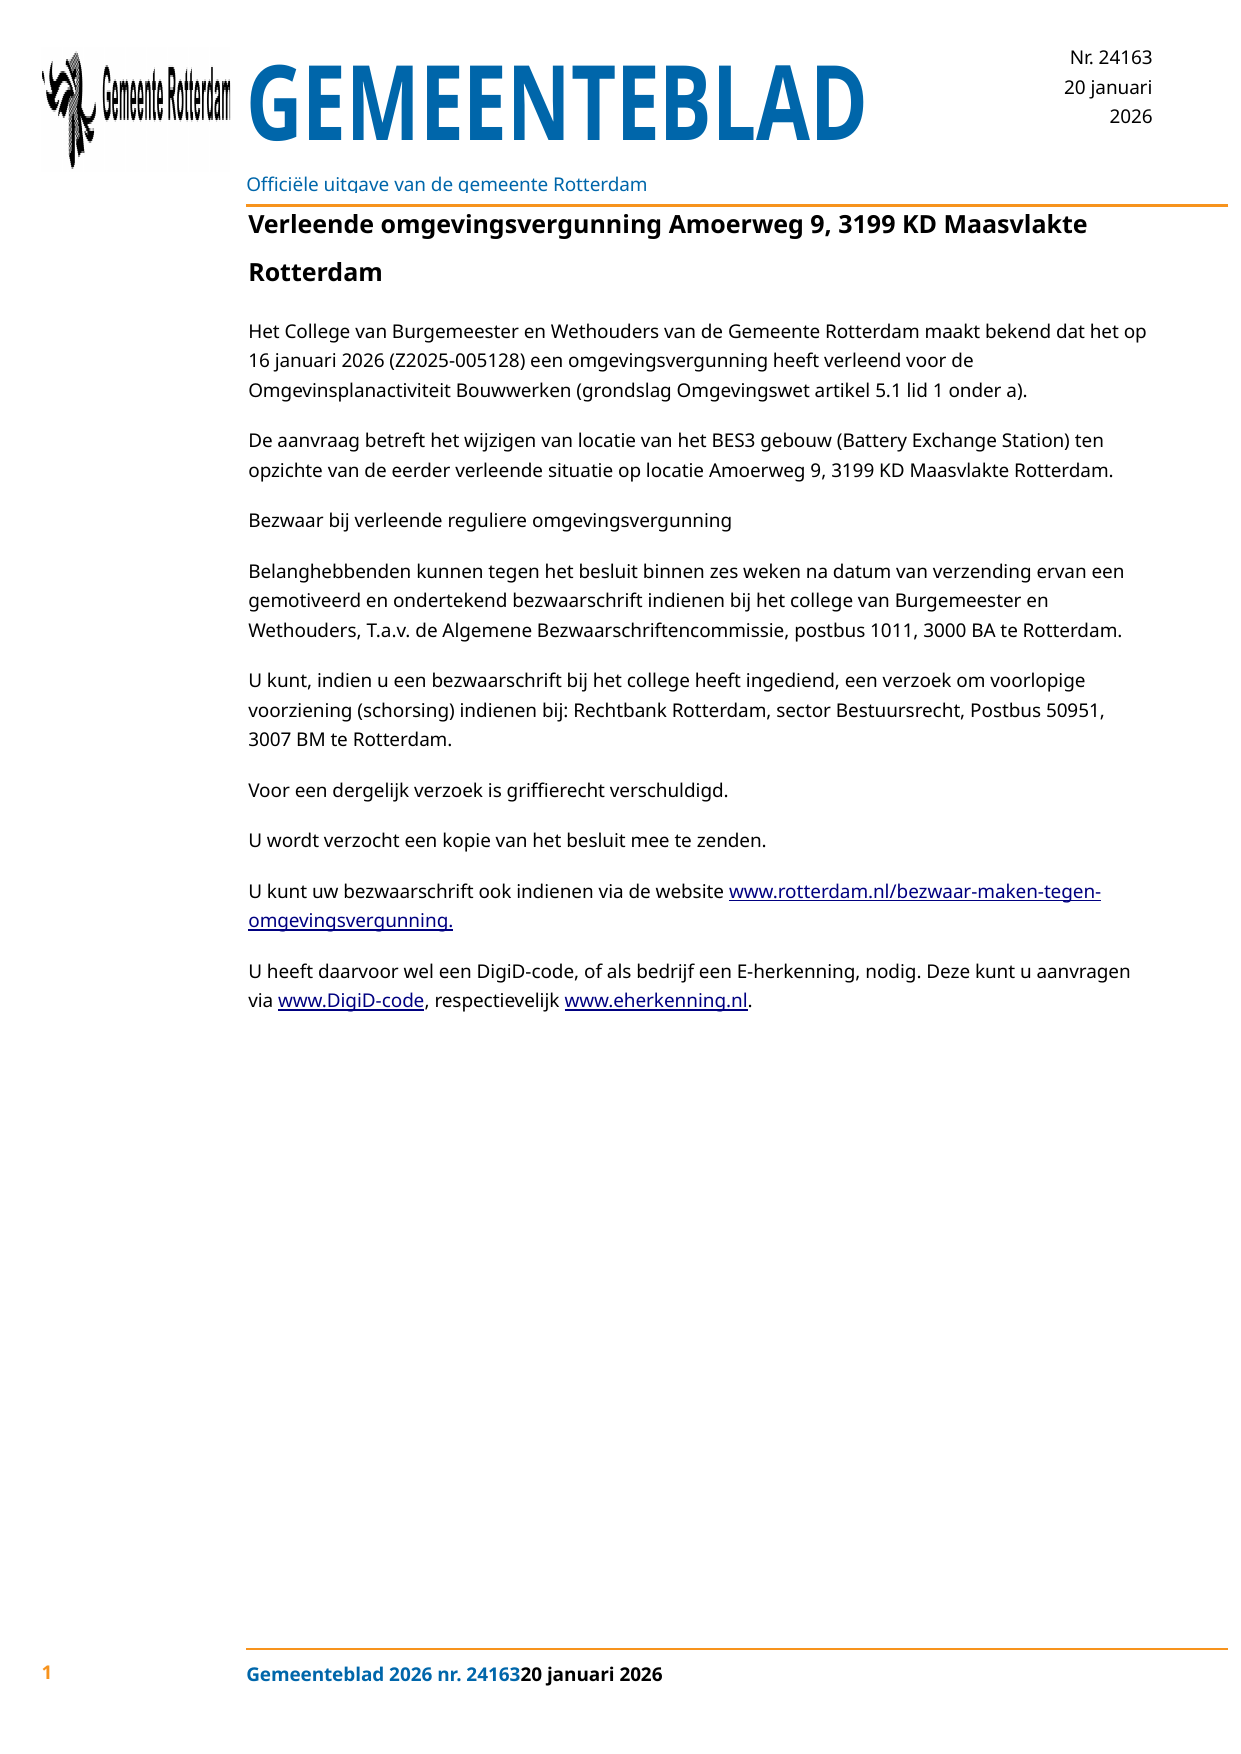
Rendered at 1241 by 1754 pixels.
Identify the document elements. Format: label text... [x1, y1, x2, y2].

text U heeft daarvoor wel een DigiD-code, of als bedrijf een E-herkenning, nodig. Deze kunt u aanvragen via www.DigiD-code, respectievelijk www.eherkenning.nl. [248, 958, 1152, 1013]
text U wordt verzocht een kopie van het besluit mee te zenden. [248, 827, 1152, 853]
picture [41, 47, 231, 172]
text Verleende omgevingsvergunning Amoerweg 9, 3199 KD Maasvlakte Rotterdam [248, 207, 1152, 288]
text Voor een dergelijk verzoek is griffierecht verschuldigd. [248, 777, 1152, 803]
text Het College van Burgemeester en Wethouders van de Gemeente Rotterdam maakt bekend dat het op 16 januari 2026 (Z2025-005128) een omgevingsvergunning heeft verleend voor de Omgevinsplanactiviteit Bouwwerken (grondslag Omgevingswet artikel 5.1 lid 1 onder a). [248, 318, 1152, 403]
text Bezwaar bij verleende reguliere omgevingsvergunning [248, 507, 1152, 533]
text U kunt, indien u een bezwaarschrift bij het college heeft ingediend, een verzoek om voorlopige voorziening (schorsing) indienen bij: Rechtbank Rotterdam, sector Bestuursrecht, Postbus 50951, 3007 BM te Rotterdam. [248, 667, 1152, 752]
text De aanvraag betreft het wijzigen van locatie van het BES3 gebouw (Battery Exchange Station) ten opzichte van de eerder verleende situatie op locatie Amoerweg 9, 3199 KD Maasvlakte Rotterdam. [248, 427, 1152, 483]
text U kunt uw bezwaarschrift ook indienen via de website www.rotterdam.nl/bezwaar-maken-tegen-omgevingsvergunning. [248, 878, 1152, 933]
text Belanghebbenden kunnen tegen het besluit binnen zes weken na datum van verzending ervan een gemotiveerd en ondertekend bezwaarschrift indienen bij het college van Burgemeester en Wethouders, T.a.v. de Algemene Bezwaarschriftencommissie, postbus 1011, 3000 BA te Rotterdam. [248, 558, 1152, 643]
